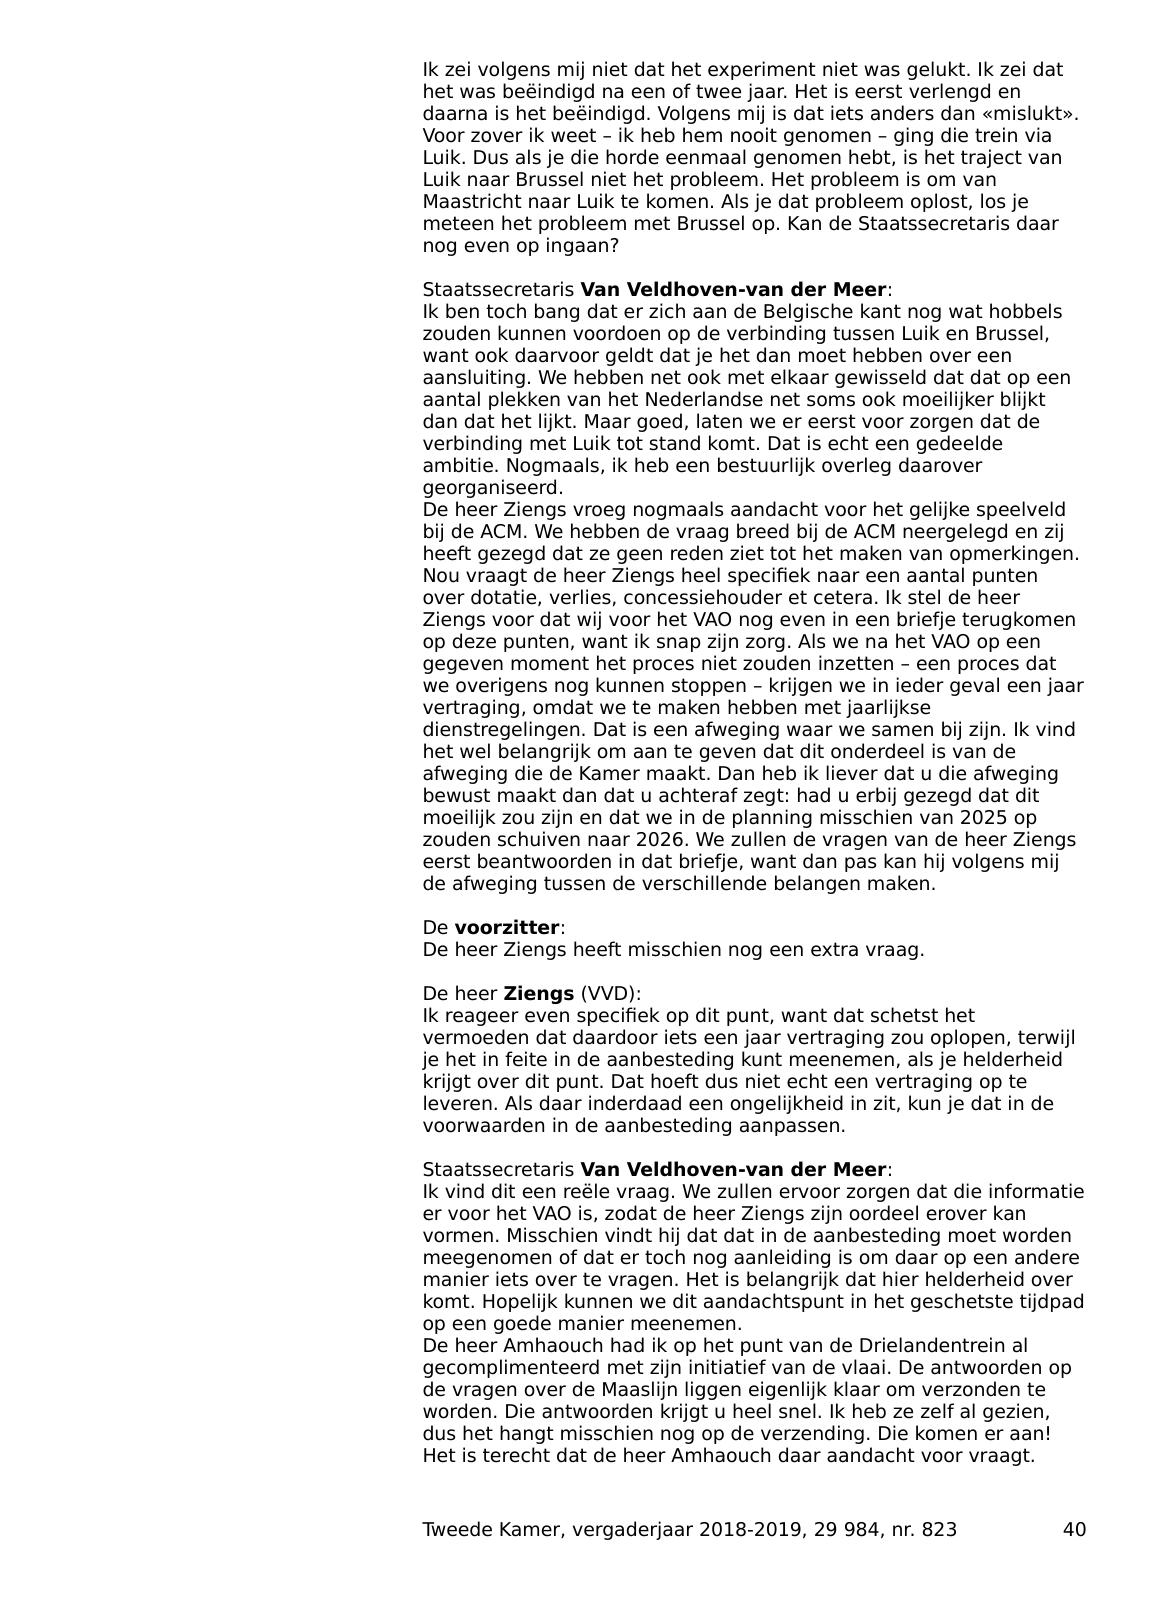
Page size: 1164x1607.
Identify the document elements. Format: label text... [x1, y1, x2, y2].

text Ik vind dit een reële vraag. We zullen ervoor zorgen dat die informatie er voor het VAO is, zodat de heer Ziengs zijn oordeel erover kan vormen. Misschien vindt hij dat dat in de aanbesteding moet worden meegenomen of dat er toch nog aanleiding is om daar op een andere manier iets over te vragen. Het is belangrijk dat hier helderheid over komt. Hopelijk kunnen we dit aandachtspunt in het geschetste tijdpad op een goede manier meenemen. [422, 1181, 1087, 1335]
text Ik ben toch bang dat er zich aan de Belgische kant nog wat hobbels zouden kunnen voordoen op de verbinding tussen Luik en Brussel, want ook daarvoor geldt dat je het dan moet hebben over een aansluiting. We hebben net ook met elkaar gewisseld dat dat op een aantal plekken van het Nederlandse net soms ook moeilijker blijkt dan dat het lijkt. Maar goed, laten we er eerst voor zorgen dat de verbinding met Luik tot stand komt. Dat is echt een gedeelde ambitie. Nogmaals, ik heb een bestuurlijk overleg daarover georganiseerd. [422, 301, 1087, 499]
text De heer Ziengs heeft misschien nog een extra vraag. [422, 939, 1087, 961]
text De heer Ziengs (VVD): [422, 983, 1087, 1005]
text Staatssecretaris Van Veldhoven-van der Meer: [422, 1159, 1087, 1181]
text Staatssecretaris Van Veldhoven-van der Meer: [422, 279, 1087, 301]
text Ik zei volgens mij niet dat het experiment niet was gelukt. Ik zei dat het was beëindigd na een of twee jaar. Het is eerst verlengd en daarna is het beëindigd. Volgens mij is dat iets anders dan «mislukt». Voor zover ik weet – ik heb hem nooit genomen – ging die trein via Luik. Dus als je die horde eenmaal genomen hebt, is het traject van Luik naar Brussel niet het probleem. Het probleem is om van Maastricht naar Luik te komen. Als je dat probleem oplost, los je meteen het probleem met Brussel op. Kan de Staatssecretaris daar nog even op ingaan? [422, 59, 1087, 257]
text Ik reageer even specifiek op dit punt, want dat schetst het vermoeden dat daardoor iets een jaar vertraging zou oplopen, terwijl je het in feite in de aanbesteding kunt meenemen, als je helderheid krijgt over dit punt. Dat hoeft dus niet echt een vertraging op te leveren. Als daar inderdaad een ongelijkheid in zit, kun je dat in de voorwaarden in de aanbesteding aanpassen. [422, 1005, 1087, 1137]
text De heer Ziengs vroeg nogmaals aandacht voor het gelijke speelveld bij de ACM. We hebben de vraag breed bij de ACM neergelegd en zij heeft gezegd dat ze geen reden ziet tot het maken van opmerkingen. Nou vraagt de heer Ziengs heel specifiek naar een aantal punten over dotatie, verlies, concessiehouder et cetera. Ik stel de heer Ziengs voor dat wij voor het VAO nog even in een briefje terugkomen op deze punten, want ik snap zijn zorg. Als we na het VAO op een gegeven moment het proces niet zouden inzetten – een proces dat we overigens nog kunnen stoppen – krijgen we in ieder geval een jaar vertraging, omdat we te maken hebben met jaarlijkse dienstregelingen. Dat is een afweging waar we samen bij zijn. Ik vind het wel belangrijk om aan te geven dat dit onderdeel is van de afweging die de Kamer maakt. Dan heb ik liever dat u die afweging bewust maakt dan dat u achteraf zegt: had u erbij gezegd dat dit moeilijk zou zijn en dat we in de planning misschien van 2025 op zouden schuiven naar 2026. We zullen de vragen van de heer Ziengs eerst beantwoorden in dat briefje, want dan pas kan hij volgens mij de afweging tussen de verschillende belangen maken. [422, 499, 1087, 894]
text De voorzitter: [422, 917, 1087, 939]
text De heer Amhaouch had ik op het punt van de Drielandentrein al gecomplimenteerd met zijn initiatief van de vlaai. De antwoorden op de vragen over de Maaslijn liggen eigenlijk klaar om verzonden te worden. Die antwoorden krijgt u heel snel. Ik heb ze zelf al gezien, dus het hangt misschien nog op de verzending. Die komen er aan! Het is terecht dat de heer Amhaouch daar aandacht voor vraagt. [422, 1335, 1087, 1467]
